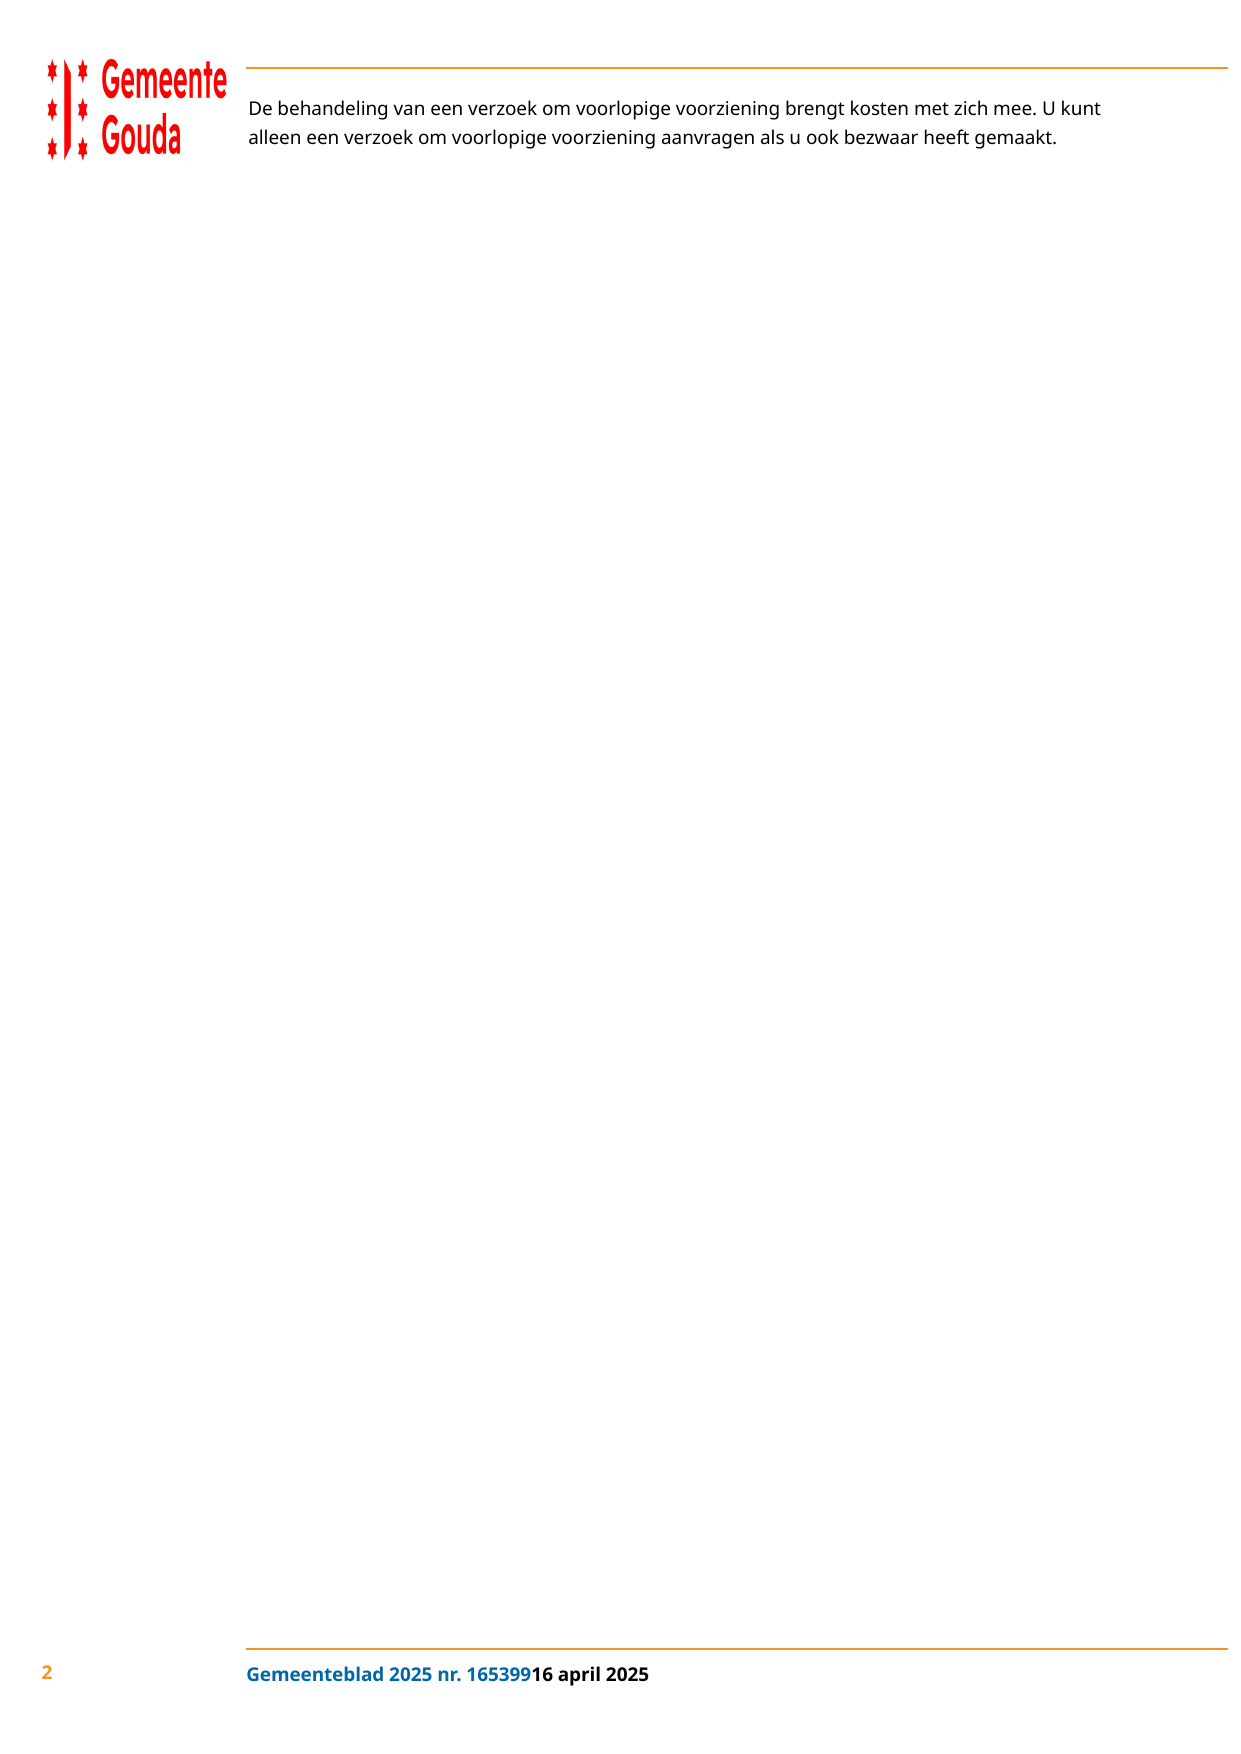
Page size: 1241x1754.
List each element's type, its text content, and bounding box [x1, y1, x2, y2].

text De behandeling van een verzoek om voorlopige voorziening brengt kosten met zich mee. U kunt alleen een verzoek om voorlopige voorziening aanvragen als u ook bezwaar heeft gemaakt. [248, 95, 1152, 150]
picture [41, 47, 231, 172]
